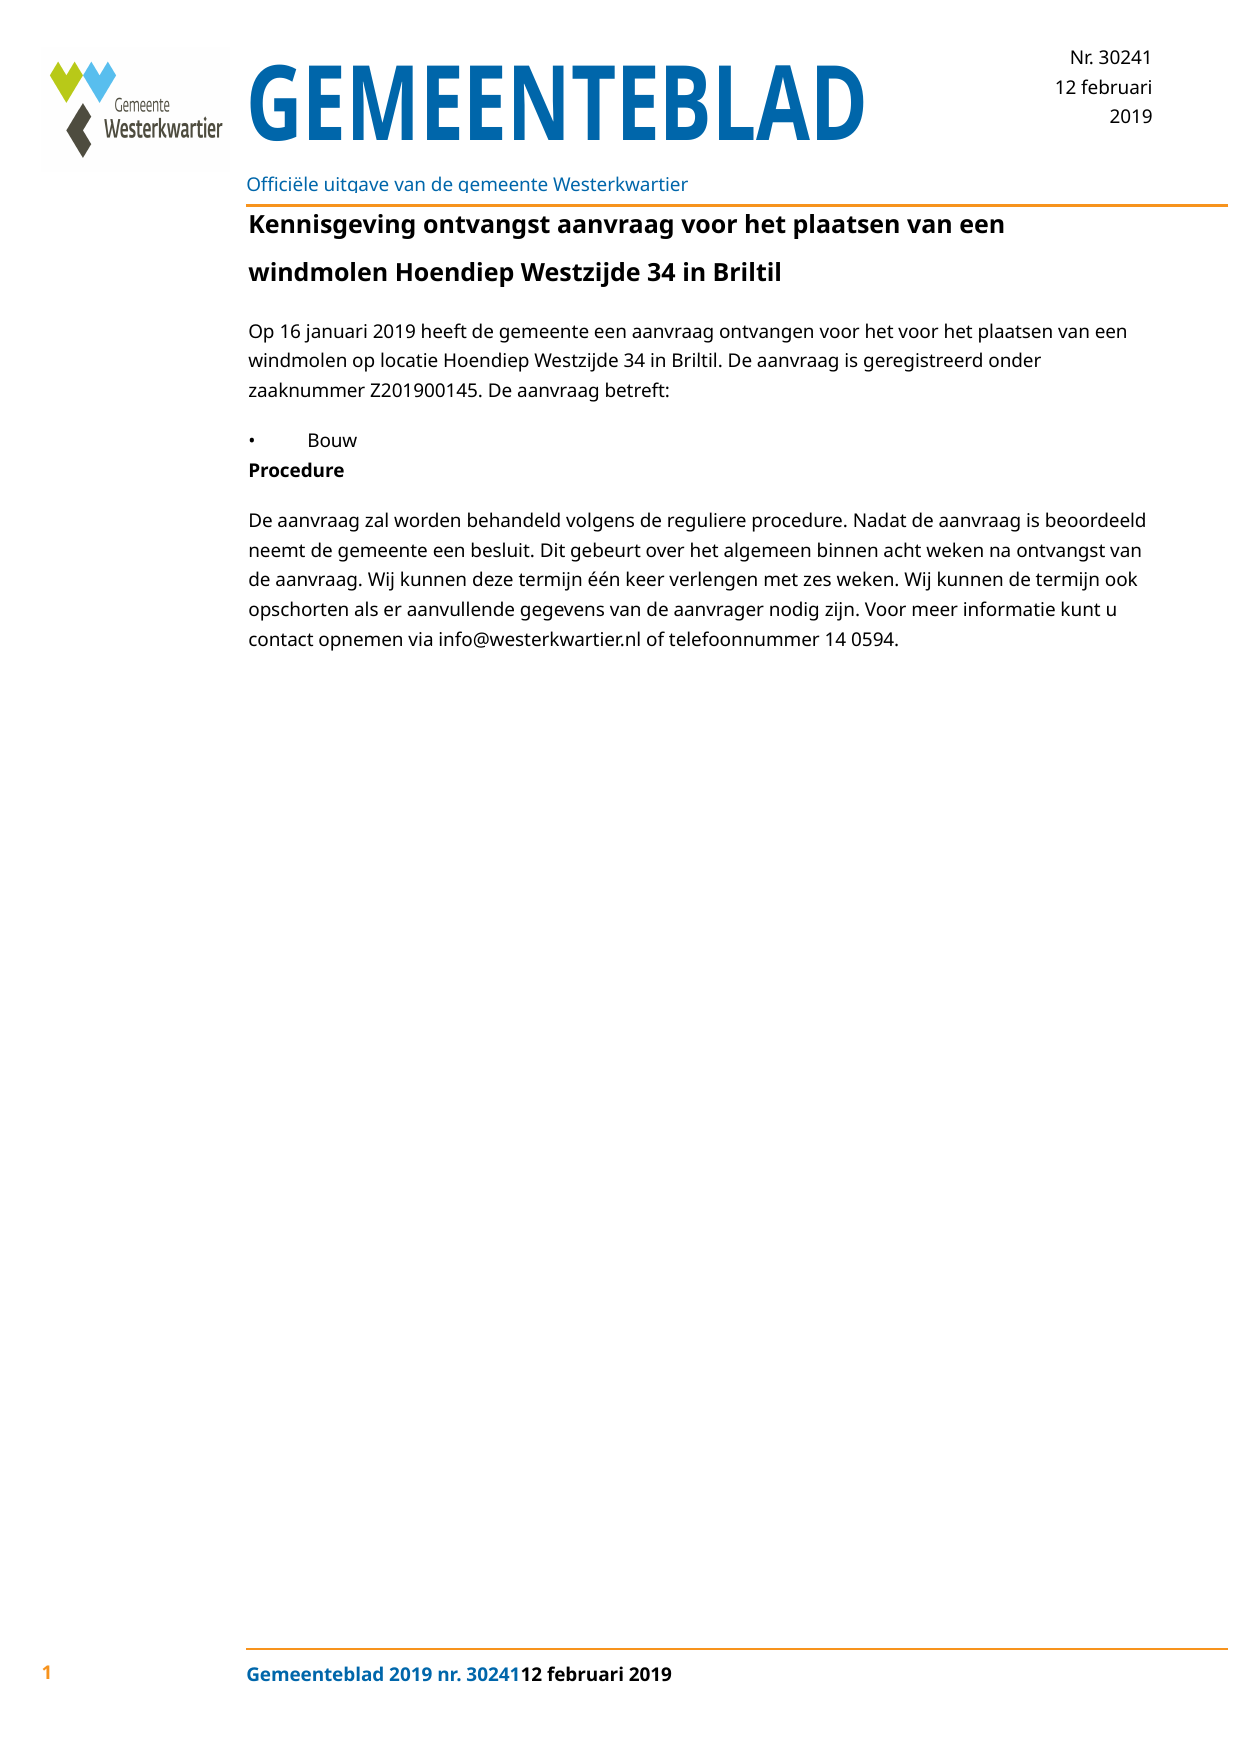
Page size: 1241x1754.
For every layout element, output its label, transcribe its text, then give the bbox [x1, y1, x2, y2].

text Procedure [248, 457, 1152, 483]
text Kennisgeving ontvangst aanvraag voor het plaatsen van een windmolen Hoendiep Westzijde 34 in Briltil [248, 207, 1152, 288]
list Bouw [248, 427, 1152, 453]
picture [41, 47, 231, 172]
text Op 16 januari 2019 heeft de gemeente een aanvraag ontvangen voor het voor het plaatsen van een windmolen op locatie Hoendiep Westzijde 34 in Briltil. De aanvraag is geregistreerd onder zaaknummer Z201900145. De aanvraag betreft: [248, 318, 1152, 403]
text De aanvraag zal worden behandeld volgens de reguliere procedure. Nadat de aanvraag is beoordeeld neemt de gemeente een besluit. Dit gebeurt over het algemeen binnen acht weken na ontvangst van de aanvraag. Wij kunnen deze termijn één keer verlengen met zes weken. Wij kunnen de termijn ook opschorten als er aanvullende gegevens van de aanvrager nodig zijn. Voor meer informatie kunt u contact opnemen via info@westerkwartier.nl of telefoonnummer 14 0594. [248, 507, 1152, 652]
